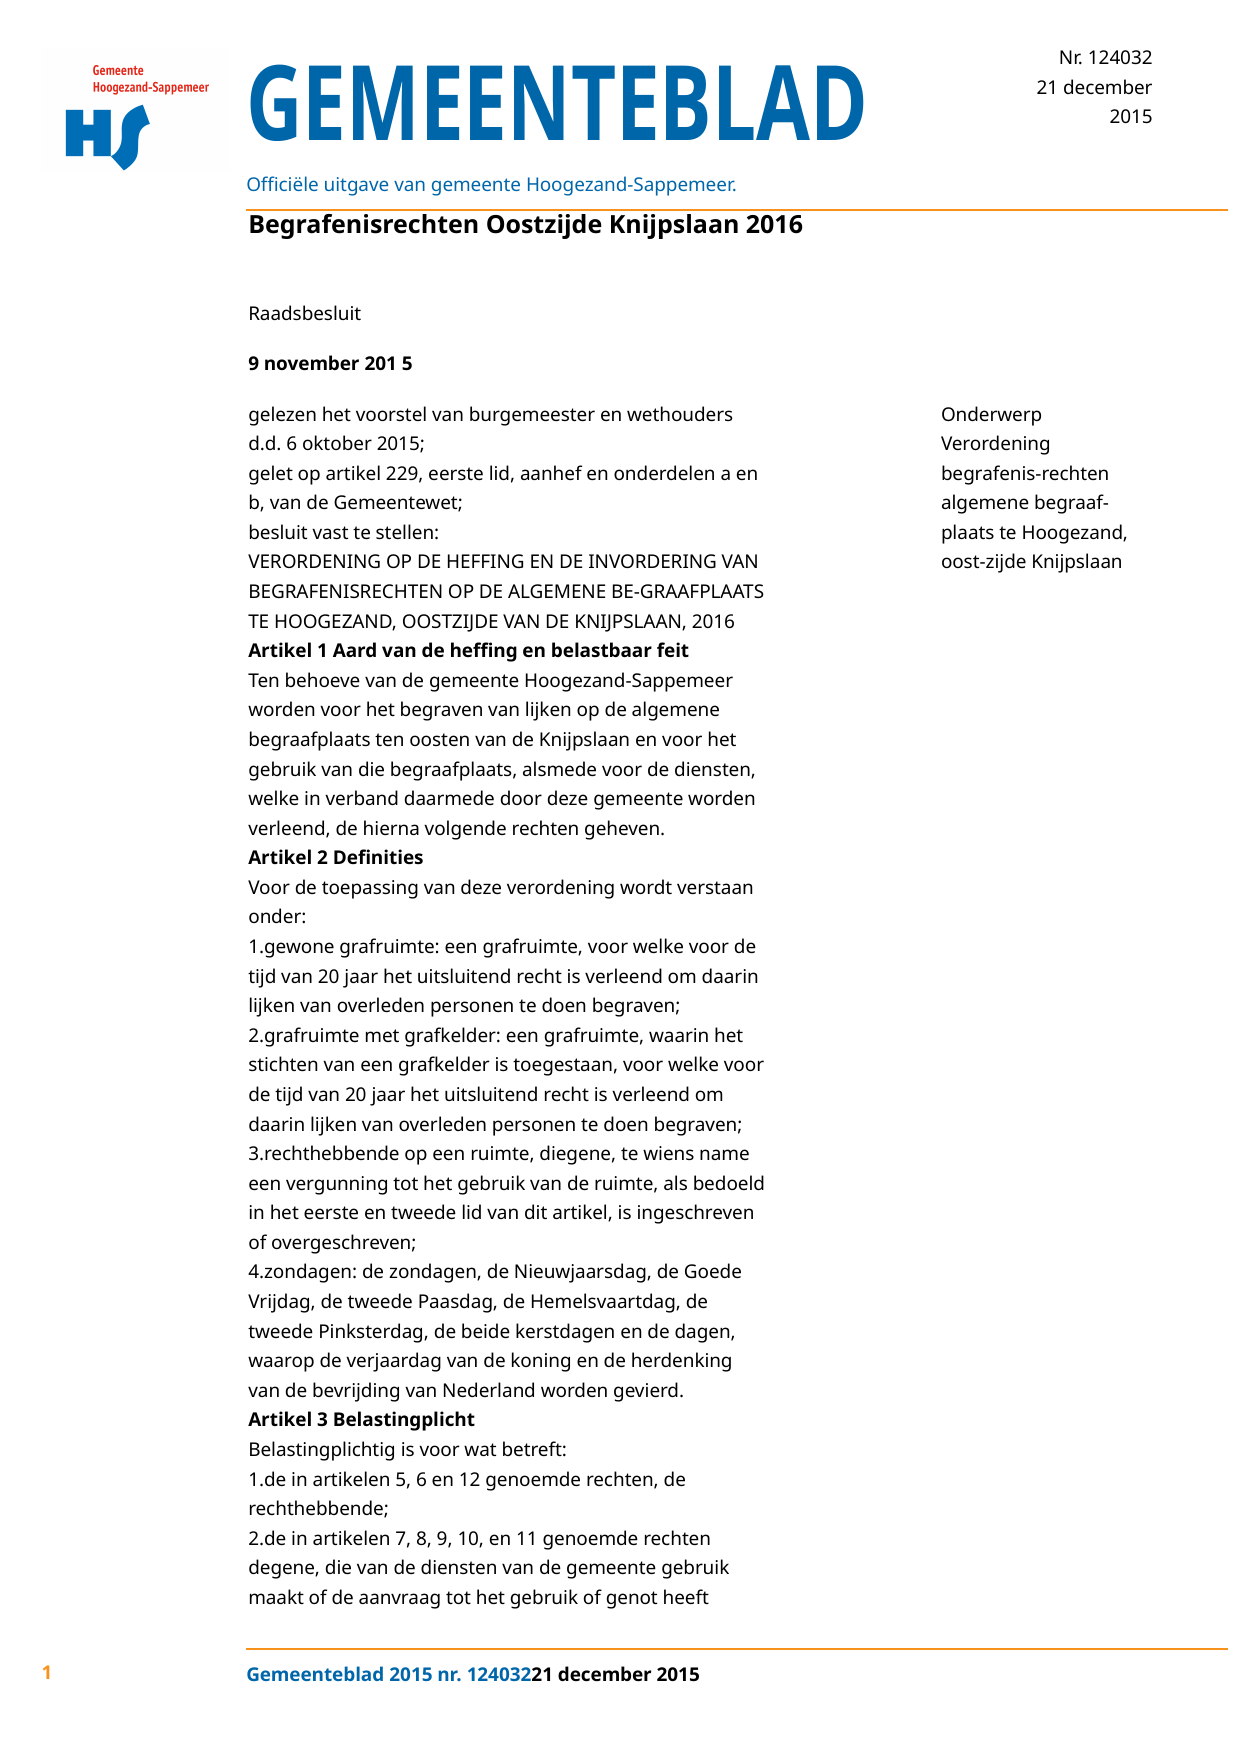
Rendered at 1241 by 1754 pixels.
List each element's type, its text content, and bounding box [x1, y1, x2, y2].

text 9 november 201 5 [248, 350, 1152, 376]
picture [41, 47, 231, 172]
table_header gelezen het voorstel van burgemeester en wethouders d.d. 6 oktober 2015; gelet op artikel 229, eerste lid, aanhef en onderdelen a en b, van de Gemeentewet; besluit vast te stellen: VERORDENING OP DE HEFFING EN DE INVORDERING VAN BEGRAFENISRECHTEN OP DE ALGEMENE BE-GRAAFPLAATS TE HOOGEZAND, OOSTZIJDE VAN DE KNIJPSLAAN, 2016 Artikel 1 Aard van de heffing en belastbaar feit Ten behoeve van de gemeente Hoogezand-Sappemeer worden voor het begraven van lijken op de algemene begraafplaats ten oosten van de Knijpslaan en voor het gebruik van die begraafplaats, alsmede voor de diensten, welke in verband daarmede door deze gemeente worden verleend, de hierna volgende rechten geheven. Artikel 2 Definities Voor de toepassing van deze verordening wordt verstaan onder: 1.gewone grafruimte: een grafruimte, voor welke voor de tijd van 20 jaar het uitsluitend recht is verleend om daarin lijken van overleden personen te doen begraven; 2.grafruimte met grafkelder: een grafruimte, waarin het stichten van een grafkelder is toegestaan, voor welke voor de tijd van 20 jaar het uitsluitend recht is verleend om daarin lijken van overleden personen te doen begraven; 3.rechthebbende op een ruimte, diegene, te wiens name een vergunning tot het gebruik van de ruimte, als bedoeld in het eerste en tweede lid van dit artikel, is ingeschreven of overgeschreven; 4.zondagen: de zondagen, de Nieuwjaarsdag, de Goede Vrijdag, de tweede Paasdag, de Hemelsvaartdag, de tweede Pinksterdag, de beide kerstdagen en de dagen, waarop de verjaardag van de koning en de herdenking van de bevrijding van Nederland worden gevierd. Artikel 3 Belastingplicht Belastingplichtig is voor wat betreft: 1.de in artikelen 5, 6 en 12 genoemde rechten, de rechthebbende; 2.de in artikelen 7, 8, 9, 10, en 11 genoemde rechten degene, die van de diensten van de gemeente gebruik maakt of de aanvraag tot het gebruik of genot heeft [248, 401, 768, 1610]
text Begrafenisrechten Oostzijde Knijpslaan 2016 [248, 211, 1152, 241]
table_header Onderwerp Verordening begrafenis-rechten algemene begraaf-plaats te Hoogezand, oost-zijde Knijpslaan [941, 401, 1152, 1610]
text Raadsbesluit [248, 300, 1152, 326]
table_header [768, 401, 941, 1610]
